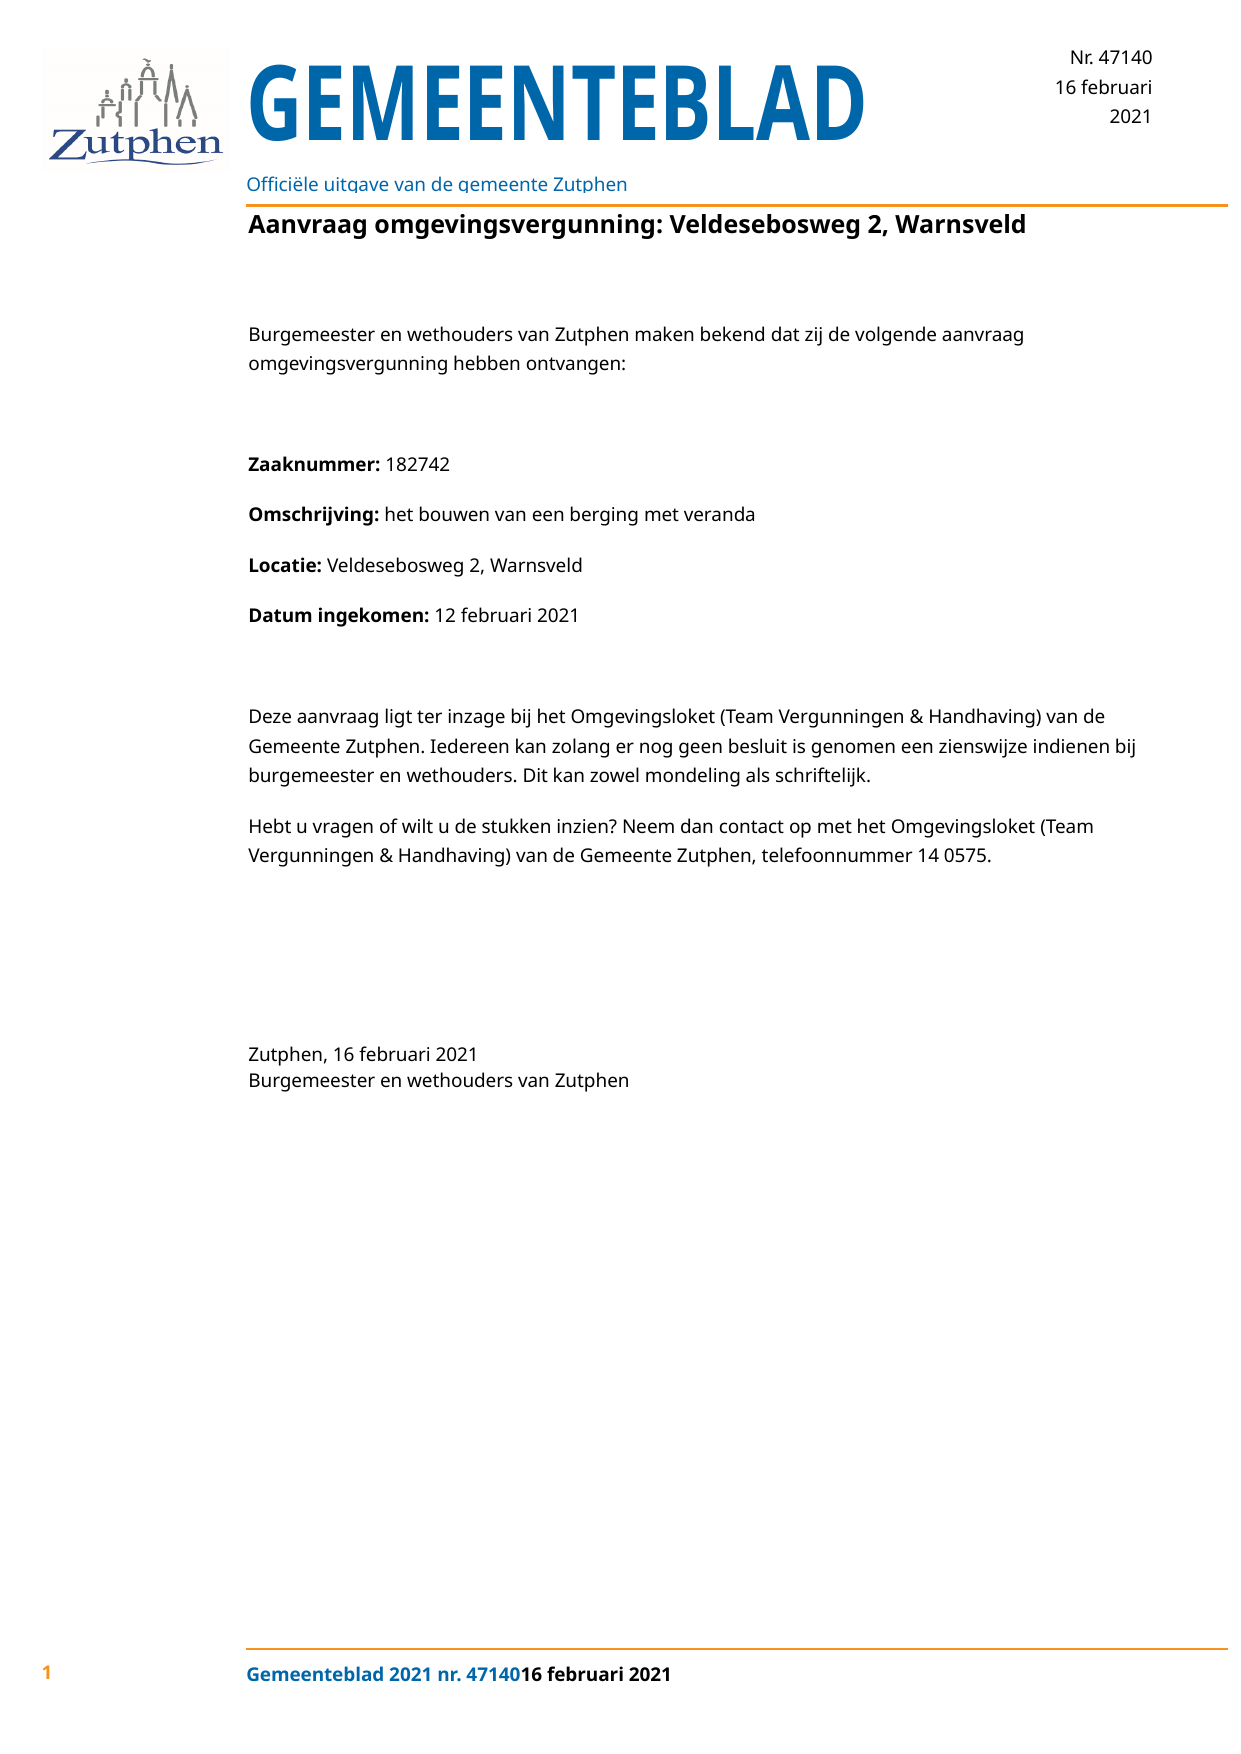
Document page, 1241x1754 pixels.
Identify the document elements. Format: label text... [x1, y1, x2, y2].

text Deze aanvraag ligt ter inzage bij het Omgevingsloket (Team Vergunningen & Handhaving) van de Gemeente Zutphen. Iedereen kan zolang er nog geen besluit is genomen een zienswijze indienen bij burgemeester en wethouders. Dit kan zowel mondeling als schriftelijk. [248, 703, 1152, 788]
text Zutphen, 16 februari 2021 [248, 1041, 1152, 1067]
text Aanvraag omgevingsvergunning: Veldesebosweg 2, Warnsveld [248, 207, 1152, 241]
text Hebt u vragen of wilt u de stukken inzien? Neem dan contact op met het Omgevingsloket (Team Vergunningen & Handhaving) van de Gemeente Zutphen, telefoonnummer 14 0575. [248, 813, 1152, 868]
picture [41, 47, 231, 172]
text Locatie: Veldesebosweg 2, Warnsveld [248, 552, 1152, 578]
text Burgemeester en wethouders van Zutphen maken bekend dat zij de volgende aanvraag omgevingsvergunning hebben ontvangen: [248, 321, 1152, 376]
text Datum ingekomen: 12 februari 2021 [248, 602, 1152, 628]
text Zaaknummer: 182742 [248, 451, 1152, 477]
text Omschrijving: het bouwen van een berging met veranda [248, 502, 1152, 527]
text Burgemeester en wethouders van Zutphen [248, 1067, 1152, 1093]
